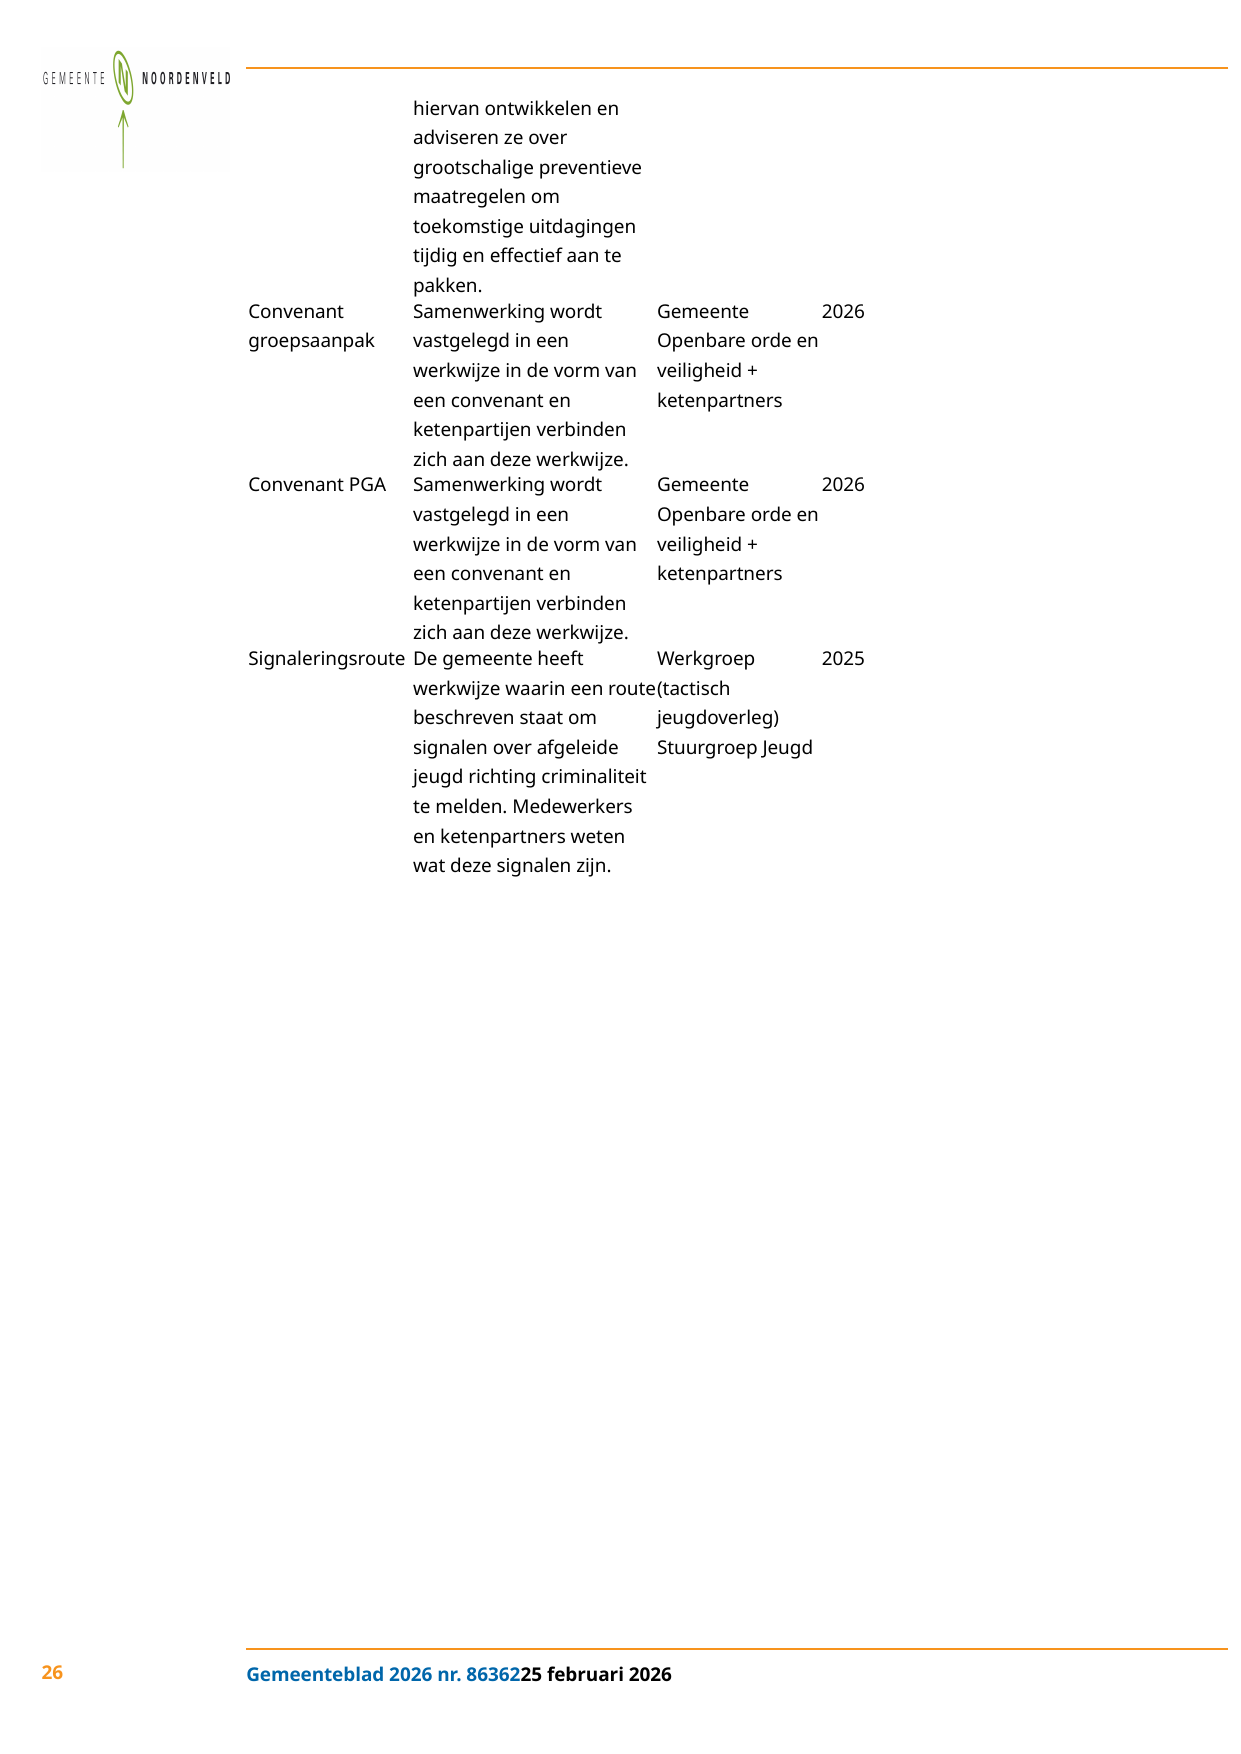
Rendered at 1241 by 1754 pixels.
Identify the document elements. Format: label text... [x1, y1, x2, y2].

table_cell [987, 95, 1152, 298]
table_cell [248, 95, 413, 298]
table_cell [987, 298, 1152, 472]
table_cell 2026 [822, 472, 987, 645]
table_cell De gemeente heeft werkwijze waarin een route beschreven staat om signalen over afgeleide jeugd richting criminaliteit te melden. Medewerkers en ketenpartners weten wat deze signalen zijn. [413, 645, 657, 878]
table_cell 2026 [822, 298, 987, 472]
table_cell Convenant PGA [248, 472, 413, 645]
table_cell Werkgroep (tactisch jeugdoverleg) Stuurgroep Jeugd [657, 645, 822, 878]
table_cell [822, 95, 987, 298]
table_cell 2025 [822, 645, 987, 878]
table_cell [987, 472, 1152, 645]
table_cell Samenwerking wordt vastgelegd in een werkwijze in de vorm van een convenant en ketenpartijen verbinden zich aan deze werkwijze. [413, 298, 657, 472]
table_cell Samenwerking wordt vastgelegd in een werkwijze in de vorm van een convenant en ketenpartijen verbinden zich aan deze werkwijze. [413, 472, 657, 645]
table_cell Signaleringsroute [248, 645, 413, 878]
table_cell Gemeente Openbare orde en veiligheid + ketenpartners [657, 472, 822, 645]
table_cell hiervan ontwikkelen en adviseren ze over grootschalige preventieve maatregelen om toekomstige uitdagingen tijdig en effectief aan te pakken. [413, 95, 657, 298]
table_cell [987, 645, 1152, 878]
picture [41, 47, 231, 172]
table_cell [657, 95, 822, 298]
table_cell Gemeente Openbare orde en veiligheid + ketenpartners [657, 298, 822, 472]
table_cell Convenant groepsaanpak [248, 298, 413, 472]
